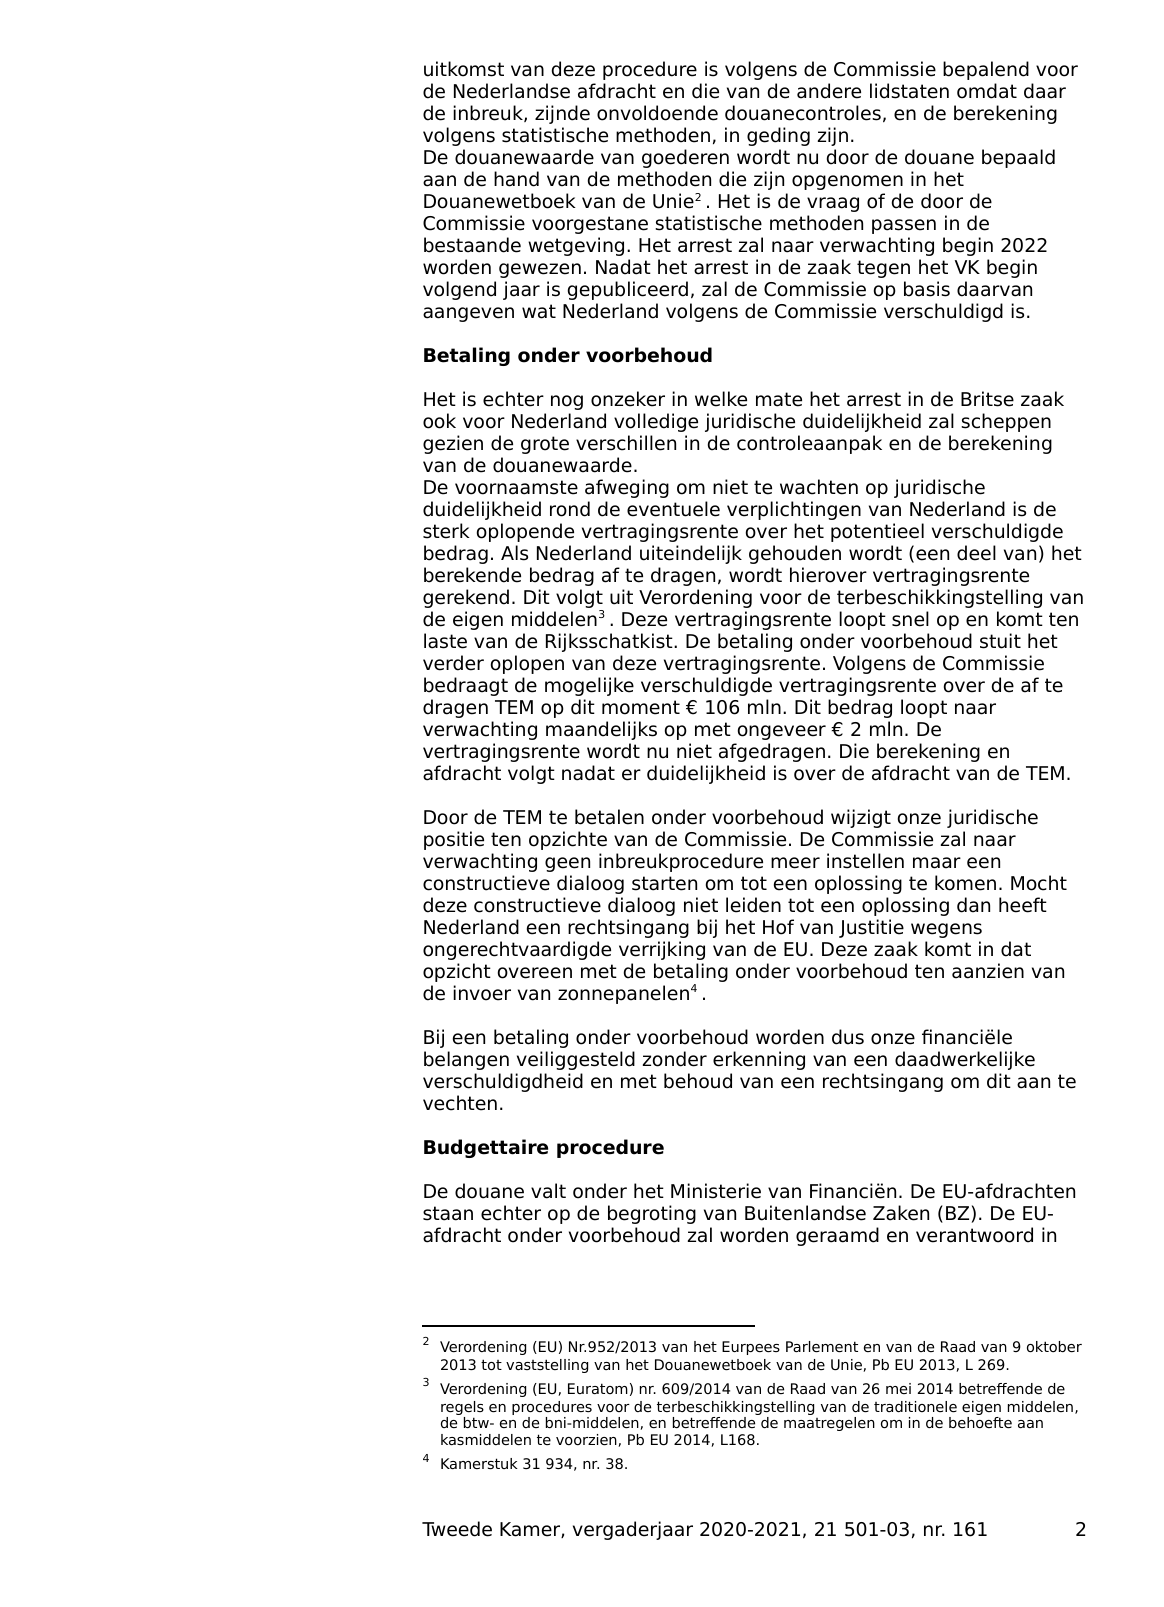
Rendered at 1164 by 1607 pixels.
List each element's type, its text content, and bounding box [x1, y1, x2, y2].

text Het is echter nog onzeker in welke mate het arrest in de Britse zaak ook voor Nederland volledige juridische duidelijkheid zal scheppen gezien de grote verschillen in de controleaanpak en de berekening van de douanewaarde. [422, 389, 1087, 477]
text De douane valt onder het Ministerie van Financiën. De EU-afdrachten staan echter op de begroting van Buitenlandse Zaken (BZ). De EU-afdracht onder voorbehoud zal worden geraamd en verantwoord in [422, 1181, 1087, 1247]
text uitkomst van deze procedure is volgens de Commissie bepalend voor de Nederlandse afdracht en die van de andere lidstaten omdat daar de inbreuk, zijnde onvoldoende douanecontroles, en de berekening volgens statistische methoden, in geding zijn. [422, 59, 1087, 147]
text Verordening (EU) Nr.952/2013 van het Eurpees Parlement en van de Raad van 9 oktober 2013 tot vaststelling van het Douanewetboek van de Unie, Pb EU 2013, L 269. [422, 1335, 1087, 1374]
text Bij een betaling onder voorbehoud worden dus onze financiële belangen veiliggesteld zonder erkenning van een daadwerkelijke verschuldigdheid en met behoud van een rechtsingang om dit aan te vechten. [422, 1027, 1087, 1115]
text Door de TEM te betalen onder voorbehoud wijzigt onze juridische positie ten opzichte van de Commissie. De Commissie zal naar verwachting geen inbreukprocedure meer instellen maar een constructieve dialoog starten om tot een oplossing te komen. Mocht deze constructieve dialoog niet leiden tot een oplossing dan heeft Nederland een rechtsingang bij het Hof van Justitie wegens ongerechtvaardigde verrijking van de EU. Deze zaak komt in dat opzicht overeen met de betaling onder voorbehoud ten aanzien van de invoer van zonnepanelen. [422, 807, 1087, 1005]
text Verordening (EU, Euratom) nr. 609/2014 van de Raad van 26 mei 2014 betreffende de regels en procedures voor de terbeschikkingstelling van de traditionele eigen middelen, de btw- en de bni-middelen, en betreffende de maatregelen om in de behoefte aan kasmiddelen te voorzien, Pb EU 2014, L168. [422, 1377, 1087, 1449]
text Kamerstuk 31 934, nr. 38. [422, 1452, 1087, 1474]
text De douanewaarde van goederen wordt nu door de douane bepaald aan de hand van de methoden die zijn opgenomen in het Douanewetboek van de Unie. Het is de vraag of de door de Commissie voorgestane statistische methoden passen in de bestaande wetgeving. Het arrest zal naar verwachting begin 2022 worden gewezen. Nadat het arrest in de zaak tegen het VK begin volgend jaar is gepubliceerd, zal de Commissie op basis daarvan aangeven wat Nederland volgens de Commissie verschuldigd is. [422, 147, 1087, 323]
subtitle Budgettaire procedure [422, 1137, 1087, 1159]
subtitle Betaling onder voorbehoud [422, 345, 1087, 367]
text De voornaamste afweging om niet te wachten op juridische duidelijkheid rond de eventuele verplichtingen van Nederland is de sterk oplopende vertragingsrente over het potentieel verschuldigde bedrag. Als Nederland uiteindelijk gehouden wordt (een deel van) het berekende bedrag af te dragen, wordt hierover vertragingsrente gerekend. Dit volgt uit Verordening voor de terbeschikkingstelling van de eigen middelen. Deze vertragingsrente loopt snel op en komt ten laste van de Rijksschatkist. De betaling onder voorbehoud stuit het verder oplopen van deze vertragingsrente. Volgens de Commissie bedraagt de mogelijke verschuldigde vertragingsrente over de af te dragen TEM op dit moment € 106 mln. Dit bedrag loopt naar verwachting maandelijks op met ongeveer € 2 mln. De vertragingsrente wordt nu niet afgedragen. Die berekening en afdracht volgt nadat er duidelijkheid is over de afdracht van de TEM. [422, 477, 1087, 785]
